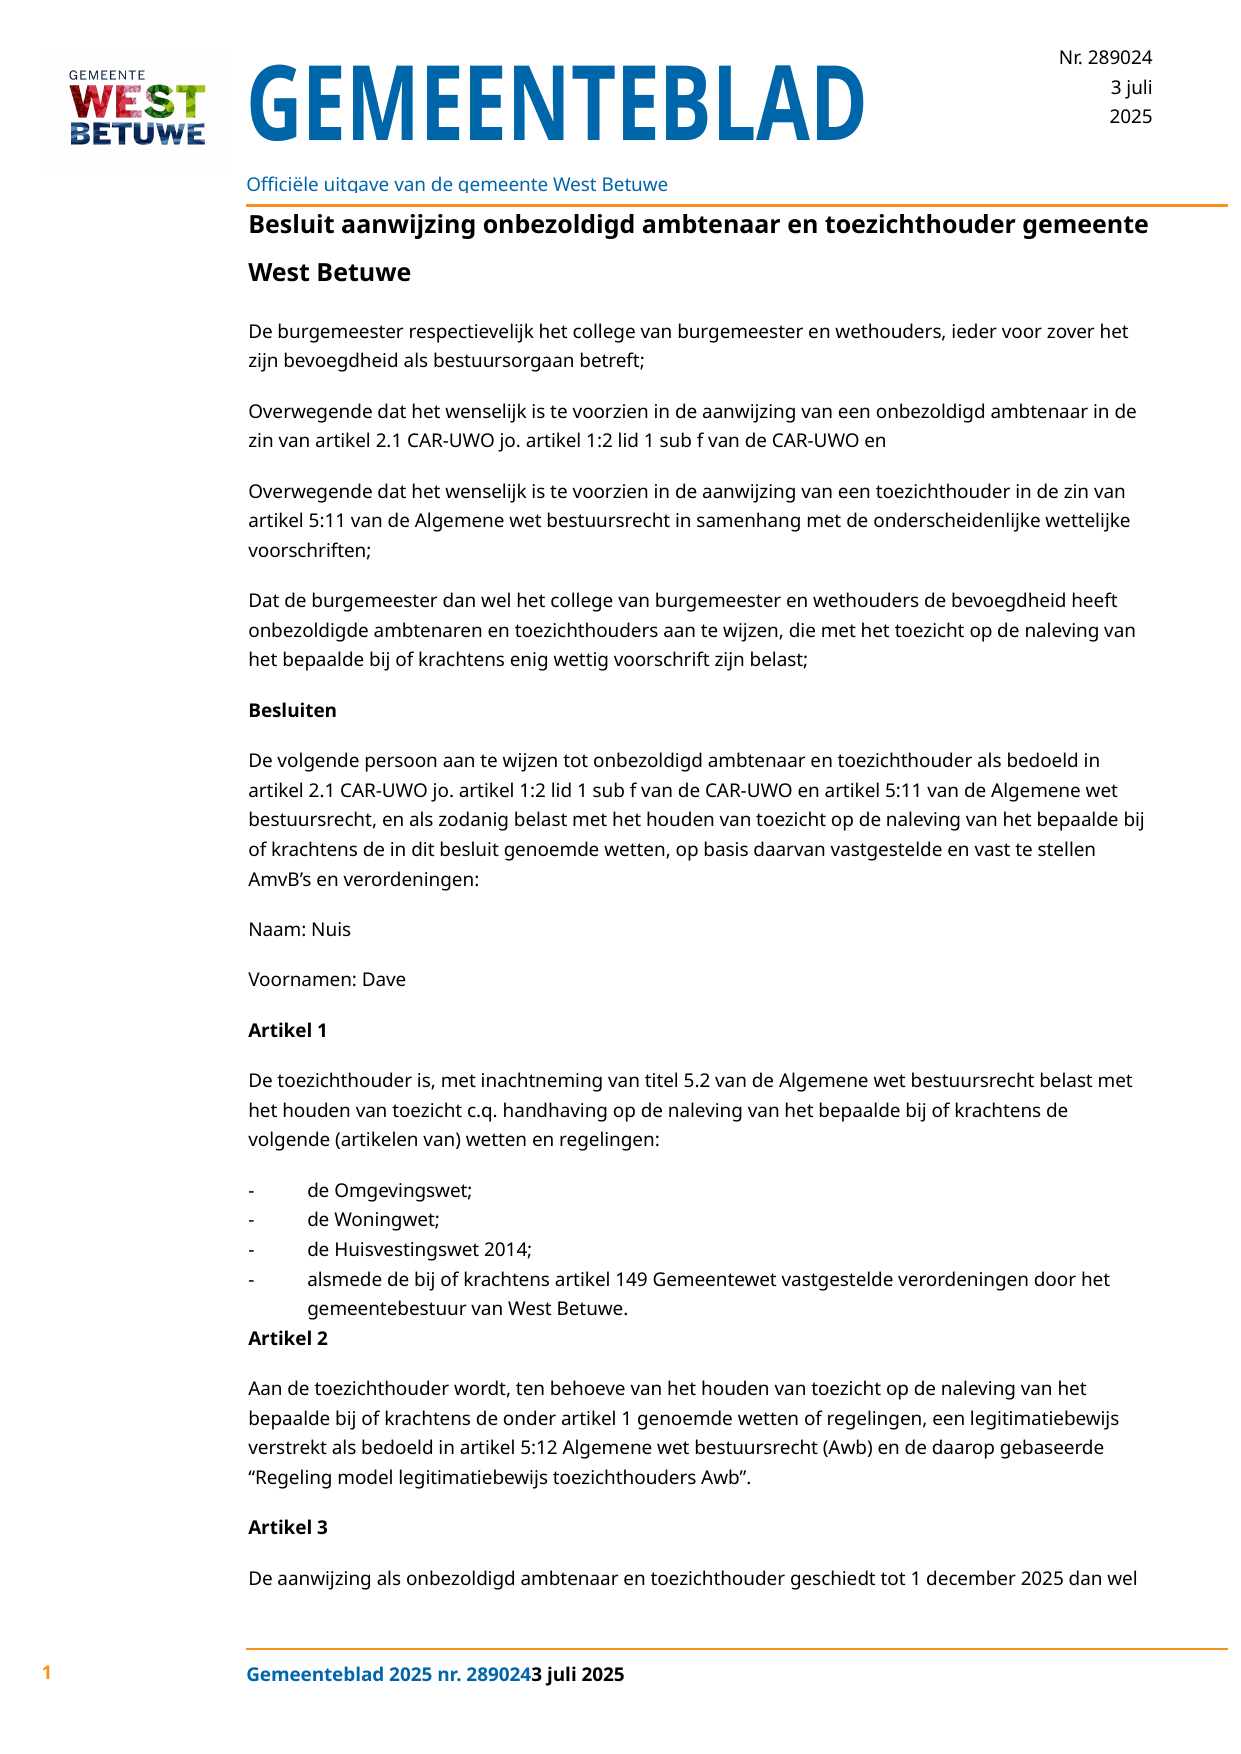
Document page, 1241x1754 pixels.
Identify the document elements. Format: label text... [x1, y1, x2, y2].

text Artikel 1 [248, 1017, 1152, 1043]
list de Woningwet; [248, 1207, 1152, 1232]
text Artikel 3 [248, 1514, 1152, 1540]
list de Huisvestingswet 2014; [248, 1236, 1152, 1262]
text Besluiten [248, 697, 1152, 723]
list alsmede de bij of krachtens artikel 149 Gemeentewet vastgestelde verordeningen door het gemeentebestuur van West Betuwe. [248, 1266, 1152, 1321]
text Artikel 2 [248, 1325, 1152, 1351]
text Aan de toezichthouder wordt, ten behoeve van het houden van toezicht op de naleving van het bepaalde bij of krachtens de onder artikel 1 genoemde wetten of regelingen, een legitimatiebewijs verstrekt als bedoeld in artikel 5:12 Algemene wet bestuursrecht (Awb) en de daarop gebaseerde “Regeling model legitimatiebewijs toezichthouders Awb”. [248, 1375, 1152, 1490]
text Voornamen: Dave [248, 967, 1152, 992]
text Overwegende dat het wenselijk is te voorzien in de aanwijzing van een toezichthouder in de zin van artikel 5:11 van de Algemene wet bestuursrecht in samenhang met de onderscheidenlijke wettelijke voorschriften; [248, 478, 1152, 563]
text Dat de burgemeester dan wel het college van burgemeester en wethouders de bevoegdheid heeft onbezoldigde ambtenaren en toezichthouders aan te wijzen, die met het toezicht op de naleving van het bepaalde bij of krachtens enig wettig voorschrift zijn belast; [248, 587, 1152, 672]
text Overwegende dat het wenselijk is te voorzien in de aanwijzing van een onbezoldigd ambtenaar in de zin van artikel 2.1 CAR-UWO jo. artikel 1:2 lid 1 sub f van de CAR-UWO en [248, 398, 1152, 453]
text De volgende persoon aan te wijzen tot onbezoldigd ambtenaar en toezichthouder als bedoeld in artikel 2.1 CAR-UWO jo. artikel 1:2 lid 1 sub f van de CAR-UWO en artikel 5:11 van de Algemene wet bestuursrecht, en als zodanig belast met het houden van toezicht op de naleving van het bepaalde bij of krachtens de in dit besluit genoemde wetten, op basis daarvan vastgestelde en vast te stellen AmvB’s en verordeningen: [248, 747, 1152, 892]
text De aanwijzing als onbezoldigd ambtenaar en toezichthouder geschiedt tot 1 december 2025 dan wel [248, 1565, 1152, 1591]
text De burgemeester respectievelijk het college van burgemeester en wethouders, ieder voor zover het zijn bevoegdheid als bestuursorgaan betreft; [248, 318, 1152, 373]
text De toezichthouder is, met inachtneming van titel 5.2 van de Algemene wet bestuursrecht belast met het houden van toezicht c.q. handhaving op de naleving van het bepaalde bij of krachtens de volgende (artikelen van) wetten en regelingen: [248, 1067, 1152, 1152]
list de Omgevingswet; [248, 1177, 1152, 1203]
picture [41, 47, 231, 172]
text Naam: Nuis [248, 916, 1152, 942]
text Besluit aanwijzing onbezoldigd ambtenaar en toezichthouder gemeente West Betuwe [248, 207, 1152, 288]
